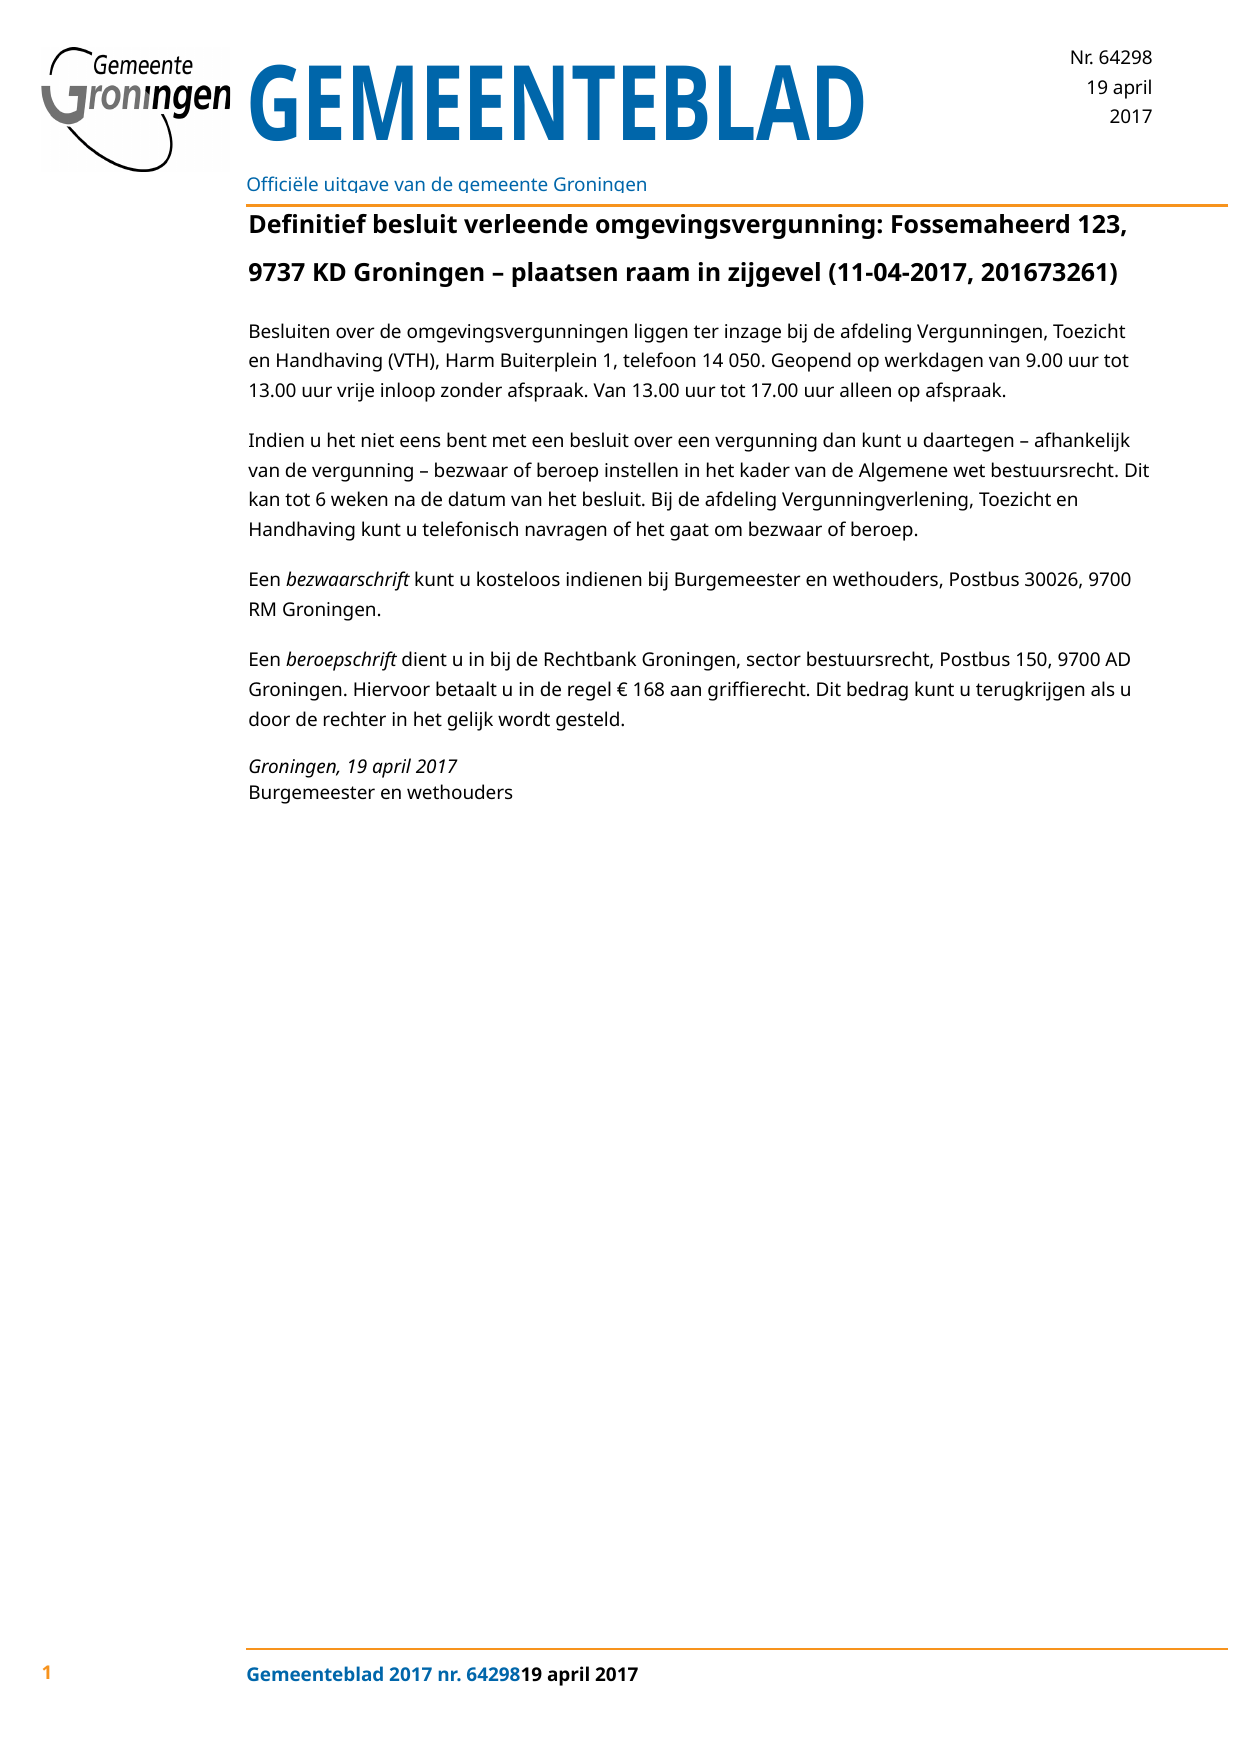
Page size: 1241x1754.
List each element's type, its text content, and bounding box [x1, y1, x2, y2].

text Besluiten over de omgevingsvergunningen liggen ter inzage bij de afdeling Vergunningen, Toezicht en Handhaving (VTH), Harm Buiterplein 1, telefoon 14 050. Geopend op werkdagen van 9.00 uur tot 13.00 uur vrije inloop zonder afspraak. Van 13.00 uur tot 17.00 uur alleen op afspraak. [248, 318, 1152, 403]
text Definitief besluit verleende omgevingsvergunning: Fossemaheerd 123, 9737 KD Groningen – plaatsen raam in zijgevel (11-04-2017, 201673261) [248, 207, 1152, 288]
text Groningen, 19 april 2017 [248, 754, 1152, 779]
text Indien u het niet eens bent met een besluit over een vergunning dan kunt u daartegen – afhankelijk van de vergunning – bezwaar of beroep instellen in het kader van de Algemene wet bestuursrecht. Dit kan tot 6 weken na de datum van het besluit. Bij de afdeling Vergunningverlening, Toezicht en Handhaving kunt u telefonisch navragen of het gaat om bezwaar of beroep. [248, 427, 1152, 542]
text Een bezwaarschrift kunt u kosteloos indienen bij Burgemeester en wethouders, Postbus 30026, 9700 RM Groningen. [248, 567, 1152, 622]
text Een beroepschrift dient u in bij de Rechtbank Groningen, sector bestuursrecht, Postbus 150, 9700 AD Groningen. Hiervoor betaalt u in de regel € 168 aan griffierecht. Dit bedrag kunt u terugkrijgen als u door de rechter in het gelijk wordt gesteld. [248, 647, 1152, 732]
picture [41, 47, 231, 172]
text Burgemeester en wethouders [248, 779, 1152, 805]
